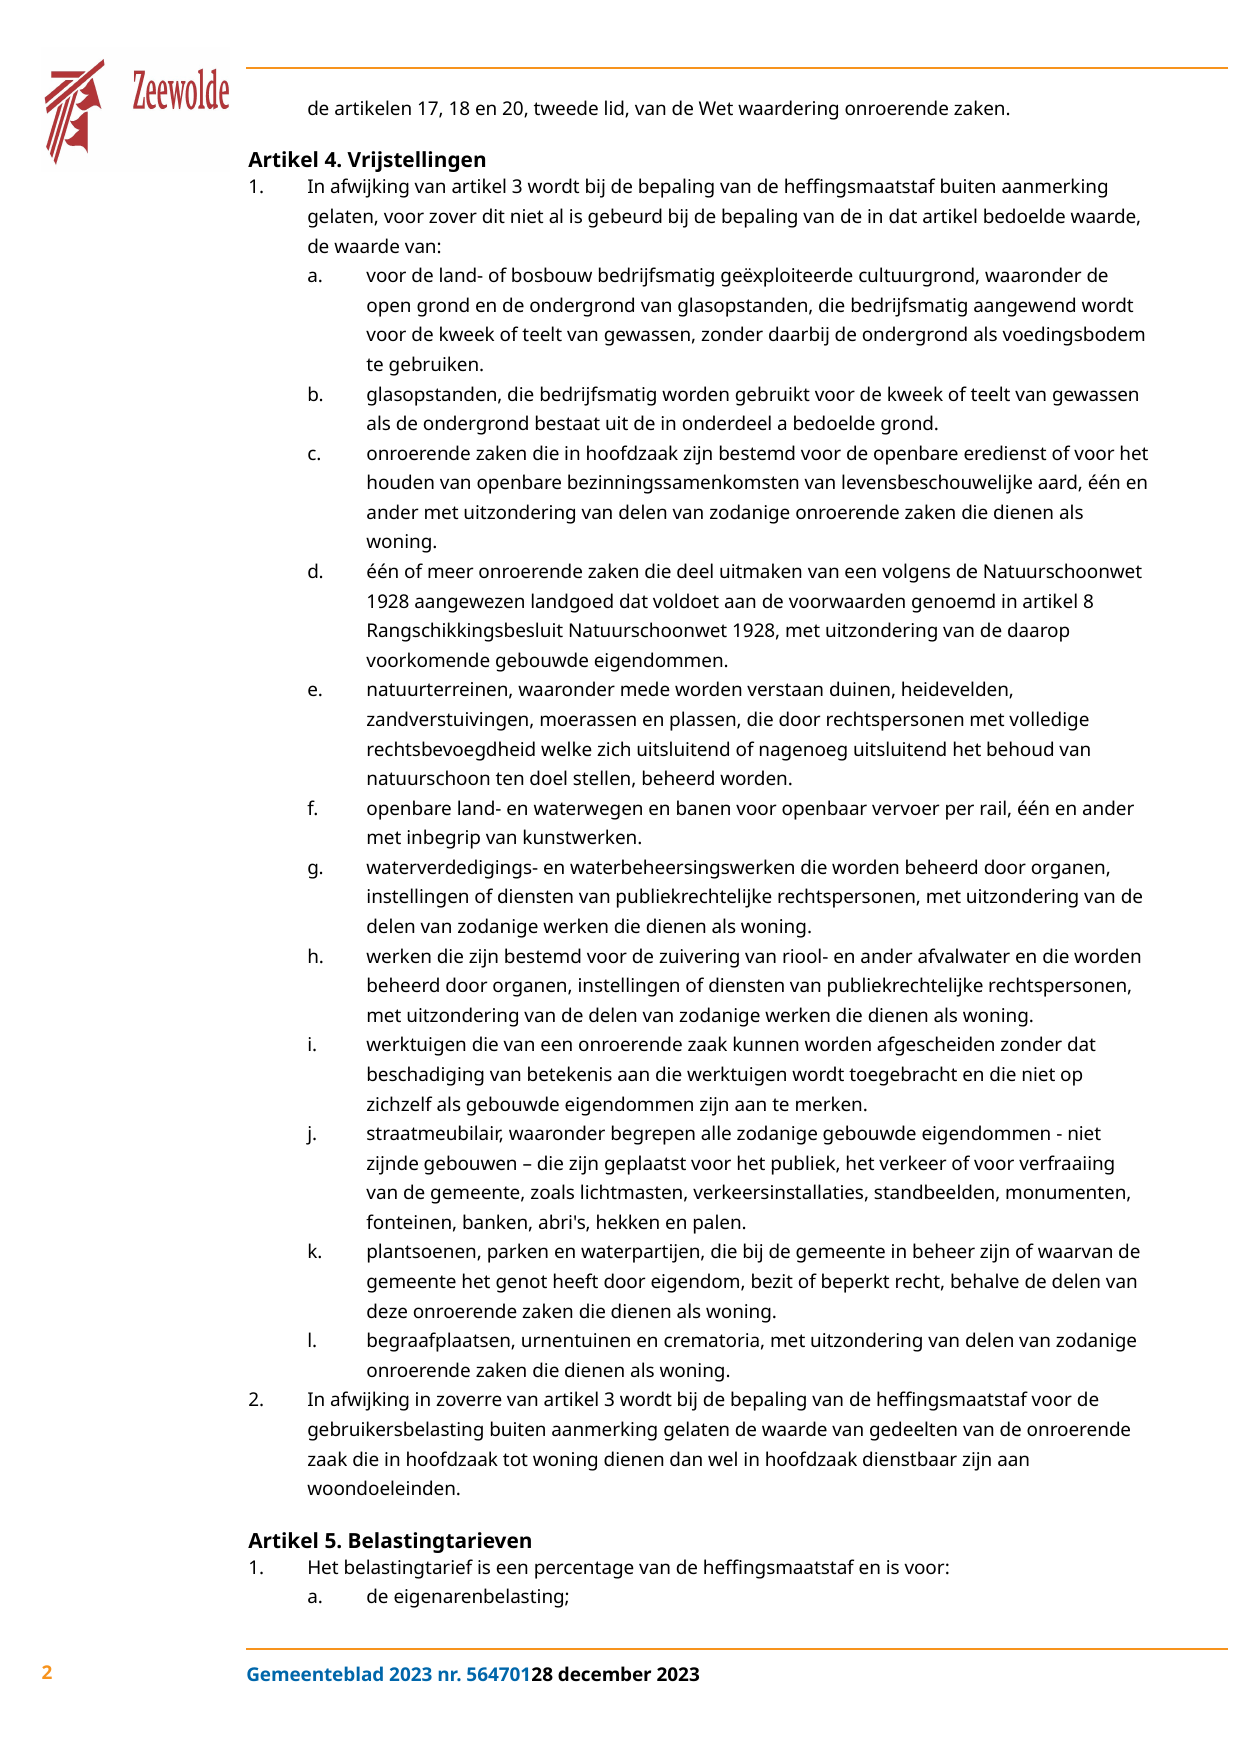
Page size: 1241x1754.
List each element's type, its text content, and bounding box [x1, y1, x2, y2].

list begraafplaatsen, urnentuinen en crematoria, met uitzondering van delen van zodanige onroerende zaken die dienen als woning. [307, 1327, 1152, 1383]
list één of meer onroerende zaken die deel uitmaken van een volgens de Natuurschoonwet 1928 aangewezen landgoed dat voldoet aan de voorwaarden genoemd in artikel 8 Rangschikkingsbesluit Natuurschoonwet 1928, met uitzondering van de daarop voorkomende gebouwde eigendommen. [307, 558, 1152, 673]
list werken die zijn bestemd voor de zuivering van riool- en ander afvalwater en die worden beheerd door organen, instellingen of diensten van publiekrechtelijke rechtspersonen, met uitzondering van de delen van zodanige werken die dienen als woning. [307, 943, 1152, 1028]
list In afwijking van artikel 3 wordt bij de bepaling van de heffingsmaatstaf buiten aanmerking gelaten, voor zover dit niet al is gebeurd bij de bepaling van de in dat artikel bedoelde waarde, de waarde van: [248, 174, 1152, 258]
text Artikel 4. Vrijstellingen [248, 145, 1152, 174]
list glasopstanden, die bedrijfsmatig worden gebruikt voor de kweek of teelt van gewassen als de ondergrond bestaat uit de in onderdeel a bedoelde grond. [307, 381, 1152, 436]
list onroerende zaken die in hoofdzaak zijn bestemd voor de openbare eredienst of voor het houden van openbare bezinningssamenkomsten van levensbeschouwelijke aard, één en ander met uitzondering van delen van zodanige onroerende zaken die dienen als woning. [307, 440, 1152, 554]
text Artikel 5. Belastingtarieven [248, 1526, 1152, 1554]
list Het belastingtarief is een percentage van de heffingsmaatstaf en is voor: [248, 1554, 1152, 1580]
list In afwijking in zoverre van artikel 3 wordt bij de bepaling van de heffingsmaatstaf voor de gebruikersbelasting buiten aanmerking gelaten de waarde van gedeelten van de onroerende zaak die in hoofdzaak tot woning dienen dan wel in hoofdzaak dienstbaar zijn aan woondoeleinden. [248, 1387, 1152, 1501]
list waterverdedigings- en waterbeheersingswerken die worden beheerd door organen, instellingen of diensten van publiekrechtelijke rechtspersonen, met uitzondering van de delen van zodanige werken die dienen als woning. [307, 854, 1152, 939]
list voor de land- of bosbouw bedrijfsmatig geëxploiteerde cultuurgrond, waaronder de open grond en de ondergrond van glasopstanden, die bedrijfsmatig aangewend wordt voor de kweek of teelt van gewassen, zonder daarbij de ondergrond als voedingsbodem te gebruiken. [307, 262, 1152, 377]
list openbare land- en waterwegen en banen voor openbaar vervoer per rail, één en ander met inbegrip van kunstwerken. [307, 795, 1152, 850]
list werktuigen die van een onroerende zaak kunnen worden afgescheiden zonder dat beschadiging van betekenis aan die werktuigen wordt toegebracht en die niet op zichzelf als gebouwde eigendommen zijn aan te merken. [307, 1032, 1152, 1116]
picture [41, 47, 231, 172]
list plantsoenen, parken en waterpartijen, die bij de gemeente in beheer zijn of waarvan de gemeente het genot heeft door eigendom, bezit of beperkt recht, behalve de delen van deze onroerende zaken die dienen als woning. [307, 1239, 1152, 1323]
list natuurterreinen, waaronder mede worden verstaan duinen, heidevelden, zandverstuivingen, moerassen en plassen, die door rechtspersonen met volledige rechtsbevoegdheid welke zich uitsluitend of nagenoeg uitsluitend het behoud van natuurschoon ten doel stellen, beheerd worden. [307, 677, 1152, 791]
list de artikelen 17, 18 en 20, tweede lid, van de Wet waardering onroerende zaken. [248, 95, 1152, 121]
list de eigenarenbelasting; [307, 1584, 1152, 1609]
list straatmeubilair, waaronder begrepen alle zodanige gebouwde eigendommen - niet zijnde gebouwen – die zijn geplaatst voor het publiek, het verkeer of voor verfraaiing van de gemeente, zoals lichtmasten, verkeersinstallaties, standbeelden, monumenten, fonteinen, banken, abri's, hekken en palen. [307, 1120, 1152, 1235]
